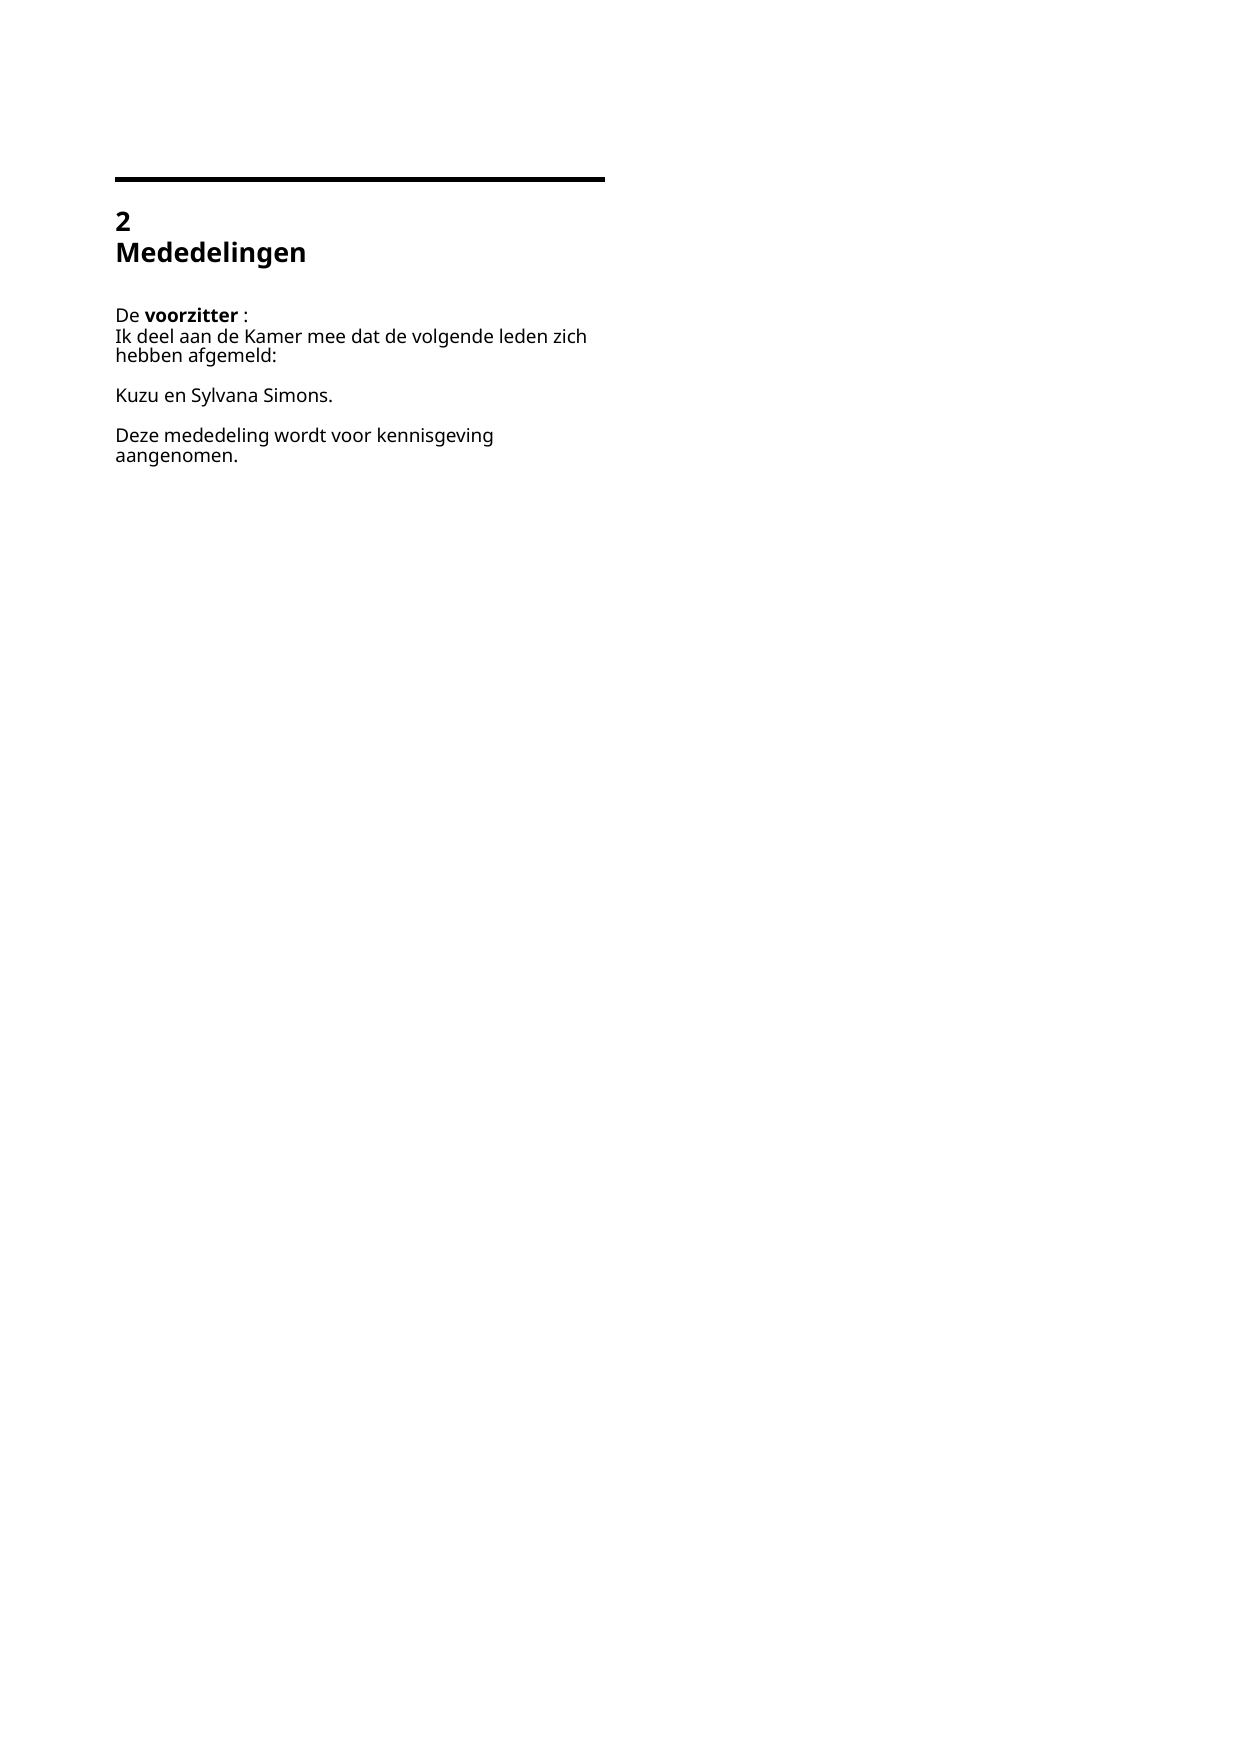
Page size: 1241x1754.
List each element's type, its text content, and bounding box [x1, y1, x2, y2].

text 2 [115, 203, 605, 239]
text Deze mededeling wordt voor kennisgeving aangenomen. [115, 427, 605, 466]
text De voorzitter : [115, 302, 605, 328]
text Ik deel aan de Kamer mee dat de volgende leden zich hebben afgemeld: [115, 328, 605, 367]
text Mededelingen [115, 239, 605, 283]
text Kuzu en Sylvana Simons. [115, 387, 605, 407]
